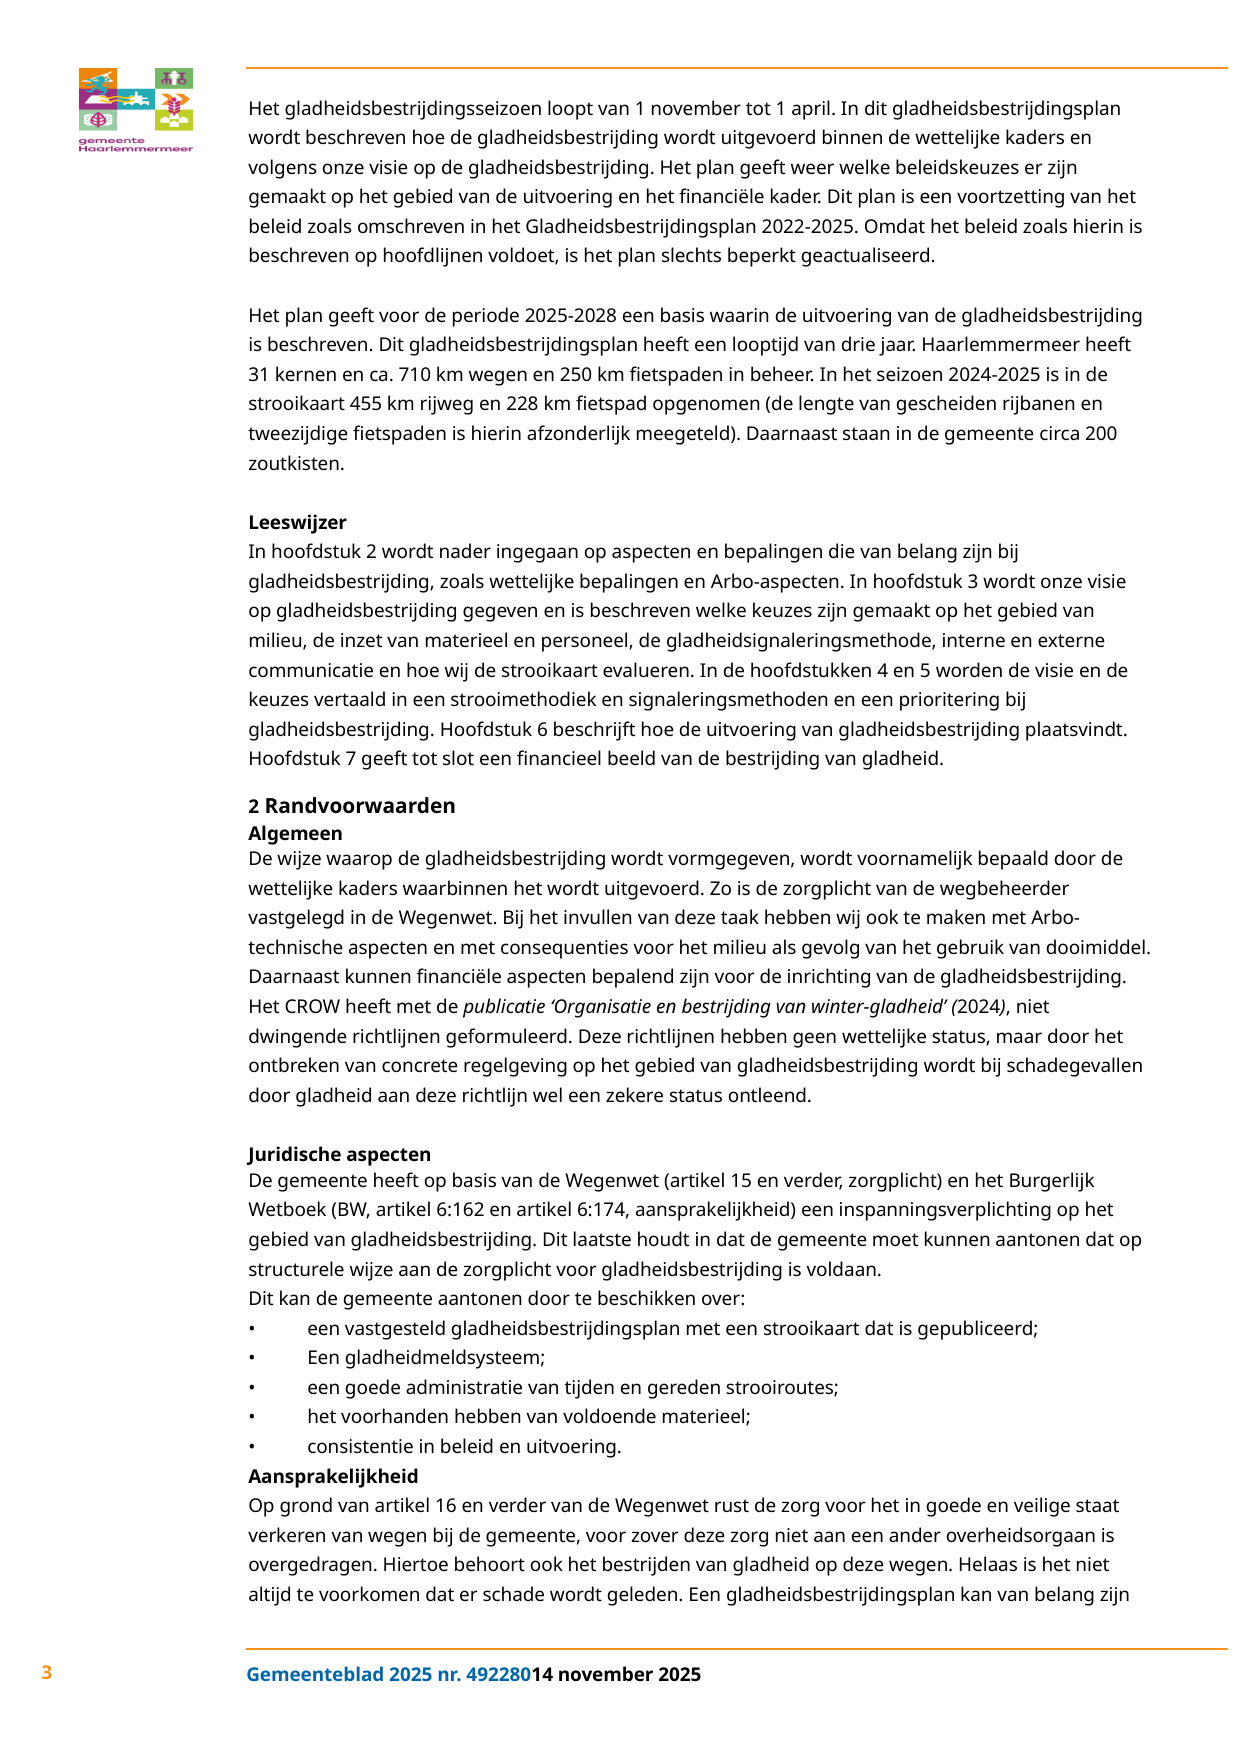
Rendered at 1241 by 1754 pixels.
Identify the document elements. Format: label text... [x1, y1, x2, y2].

text Leeswijzer [248, 509, 1152, 535]
text Op grond van artikel 16 en verder van de Wegenwet rust de zorg voor het in goede en veilige staat verkeren van wegen bij de gemeente, voor zover deze zorg niet aan een ander overheidsorgaan is overgedragen. Hiertoe behoort ook het bestrijden van gladheid op deze wegen. Helaas is het niet altijd te voorkomen dat er schade wordt geleden. Een gladheidsbestrijdingsplan kan van belang zijn [248, 1492, 1152, 1607]
picture [41, 47, 231, 172]
list een goede administratie van tijden en gereden strooiroutes; [248, 1374, 1152, 1400]
list een vastgesteld gladheidsbestrijdingsplan met een strooikaart dat is gepubliceerd; [248, 1315, 1152, 1341]
list het voorhanden hebben van voldoende materieel; [248, 1404, 1152, 1429]
text Het gladheidsbestrijdingsseizoen loopt van 1 november tot 1 april. In dit gladheidsbestrijdingsplan wordt beschreven hoe de gladheidsbestrijding wordt uitgevoerd binnen de wettelijke kaders en volgens onze visie op de gladheidsbestrijding. Het plan geeft weer welke beleidskeuzes er zijn gemaakt op het gebied van de uitvoering en het financiële kader. Dit plan is een voortzetting van het beleid zoals omschreven in het Gladheidsbestrijdingsplan 2022-2025. Omdat het beleid zoals hierin is beschreven op hoofdlijnen voldoet, is het plan slechts beperkt geactualiseerd. [248, 95, 1152, 268]
text Aansprakelijkheid [248, 1463, 1152, 1488]
list consistentie in beleid en uitvoering. [248, 1433, 1152, 1459]
text De gemeente heeft op basis van de Wegenwet (artikel 15 en verder, zorgplicht) en het Burgerlijk Wetboek (BW, artikel 6:162 en artikel 6:174, aansprakelijkheid) een inspanningsverplichting op het gebied van gladheidsbestrijding. Dit laatste houdt in dat de gemeente moet kunnen aantonen dat op structurele wijze aan de zorgplicht voor gladheidsbestrijding is voldaan. [248, 1167, 1152, 1281]
text Juridische aspecten [248, 1141, 1152, 1167]
text In hoofdstuk 2 wordt nader ingegaan op aspecten en bepalingen die van belang zijn bij gladheidsbestrijding, zoals wettelijke bepalingen en Arbo-aspecten. In hoofdstuk 3 wordt onze visie op gladheidsbestrijding gegeven en is beschreven welke keuzes zijn gemaakt op het gebied van milieu, de inzet van materieel en personeel, de gladheidsignaleringsmethode, interne en externe communicatie en hoe wij de strooikaart evalueren. In de hoofdstukken 4 en 5 worden de visie en de keuzes vertaald in een strooimethodiek en signaleringsmethoden en een prioritering bij gladheidsbestrijding. Hoofdstuk 6 beschrijft hoe de uitvoering van gladheidsbestrijding plaatsvindt. Hoofdstuk 7 geeft tot slot een financieel beeld van de bestrijding van gladheid. [248, 538, 1152, 771]
text Dit kan de gemeente aantonen door te beschikken over: [248, 1285, 1152, 1311]
text De wijze waarop de gladheidsbestrijding wordt vormgegeven, wordt voornamelijk bepaald door de wettelijke kaders waarbinnen het wordt uitgevoerd. Zo is de zorgplicht van de wegbeheerder vastgelegd in de Wegenwet. Bij het invullen van deze taak hebben wij ook te maken met Arbo-technische aspecten en met consequenties voor het milieu als gevolg van het gebruik van dooimiddel. Daarnaast kunnen financiële aspecten bepalend zijn voor de inrichting van de gladheidsbestrijding. Het CROW heeft met de publicatie ‘Organisatie en bestrijding van winter-gladheid’ (2024), niet dwingende richtlijnen geformuleerd. Deze richtlijnen hebben geen wettelijke status, maar door het ontbreken van concrete regelgeving op het gebied van gladheidsbestrijding wordt bij schadegevallen door gladheid aan deze richtlijn wel een zekere status ontleend. [248, 845, 1152, 1108]
text 2 Randvoorwaarden [248, 791, 1152, 820]
text Het plan geeft voor de periode 2025-2028 een basis waarin de uitvoering van de gladheidsbestrijding is beschreven. Dit gladheidsbestrijdingsplan heeft een looptijd van drie jaar. Haarlemmermeer heeft 31 kernen en ca. 710 km wegen en 250 km fietspaden in beheer. In het seizoen 2024-2025 is in de strooikaart 455 km rijweg en 228 km fietspad opgenomen (de lengte van gescheiden rijbanen en tweezijdige fietspaden is hierin afzonderlijk meegeteld). Daarnaast staan in de gemeente circa 200 zoutkisten. [248, 302, 1152, 476]
text Algemeen [248, 820, 1152, 845]
list Een gladheidmeldsysteem; [248, 1344, 1152, 1370]
